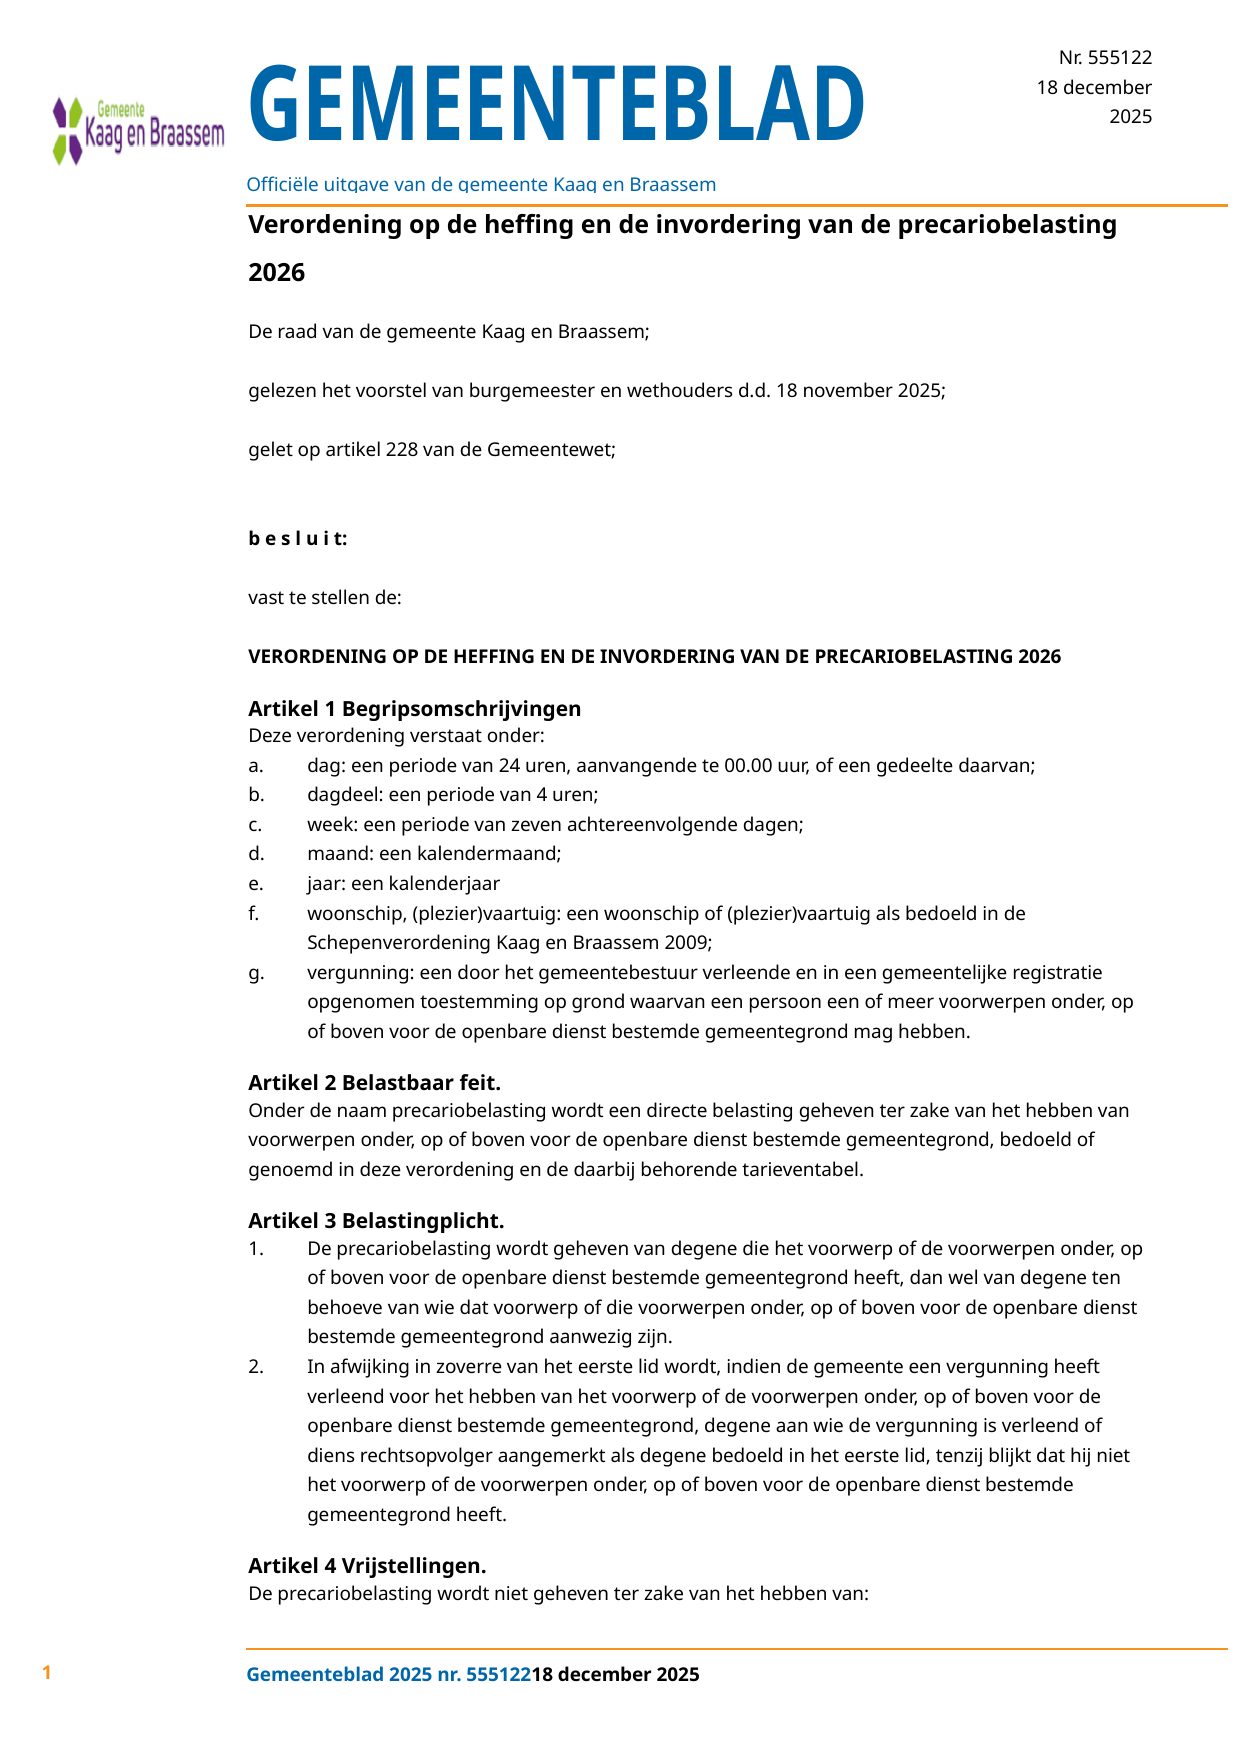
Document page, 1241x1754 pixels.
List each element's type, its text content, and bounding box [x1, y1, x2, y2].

text Artikel 1 Begripsomschrijvingen [248, 694, 1152, 722]
list woonschip, (plezier)vaartuig: een woonschip of (plezier)vaartuig als bedoeld in de Schepenverordening Kaag en Braassem 2009; [248, 900, 1152, 955]
text Artikel 3 Belastingplicht. [248, 1206, 1152, 1235]
text gelezen het voorstel van burgemeester en wethouders d.d. 18 november 2025; [248, 377, 1152, 403]
text gelet op artikel 228 van de Gemeentewet; [248, 436, 1152, 462]
text De raad van de gemeente Kaag en Braassem; [248, 318, 1152, 344]
list In afwijking in zoverre van het eerste lid wordt, indien de gemeente een vergunning heeft verleend voor het hebben van het voorwerp of de voorwerpen onder, op of boven voor de openbare dienst bestemde gemeentegrond, degene aan wie de vergunning is verleend of diens rechtsopvolger aangemerkt als degene bedoeld in het eerste lid, tenzij blijkt dat hij niet het voorwerp of de voorwerpen onder, op of boven voor de openbare dienst bestemde gemeentegrond heeft. [248, 1353, 1152, 1527]
text Artikel 4 Vrijstellingen. [248, 1552, 1152, 1580]
text De precariobelasting wordt niet geheven ter zake van het hebben van: [248, 1580, 1152, 1606]
text Onder de naam precariobelasting wordt een directe belasting geheven ter zake van het hebben van voorwerpen onder, op of boven voor de openbare dienst bestemde gemeentegrond, bedoeld of genoemd in deze verordening en de daarbij behorende tarieventabel. [248, 1097, 1152, 1182]
list dag: een periode van 24 uren, aanvangende te 00.00 uur, of een gedeelte daarvan; [248, 752, 1152, 777]
list maand: een kalendermaand; [248, 841, 1152, 866]
text Verordening op de heffing en de invordering van de precariobelasting 2026 [248, 207, 1152, 288]
text vast te stellen de: [248, 584, 1152, 610]
picture [41, 47, 231, 172]
list De precariobelasting wordt geheven van degene die het voorwerp of de voorwerpen onder, op of boven voor de openbare dienst bestemde gemeentegrond heeft, dan wel van degene ten behoeve van wie dat voorwerp of die voorwerpen onder, op of boven voor de openbare dienst bestemde gemeentegrond aanwezig zijn. [248, 1235, 1152, 1349]
text VERORDENING OP DE HEFFING EN DE INVORDERING VAN DE PRECARIOBELASTING 2026 [248, 643, 1152, 669]
text b e s l u i t: [248, 525, 1152, 551]
list vergunning: een door het gemeentebestuur verleende en in een gemeentelijke registratie opgenomen toestemming op grond waarvan een persoon een of meer voorwerpen onder, op of boven voor de openbare dienst bestemde gemeentegrond mag hebben. [248, 959, 1152, 1044]
text Deze verordening verstaat onder: [248, 722, 1152, 748]
list week: een periode van zeven achtereenvolgende dagen; [248, 811, 1152, 837]
list jaar: een kalenderjaar [248, 870, 1152, 896]
list dagdeel: een periode van 4 uren; [248, 781, 1152, 807]
text Artikel 2 Belastbaar feit. [248, 1068, 1152, 1097]
